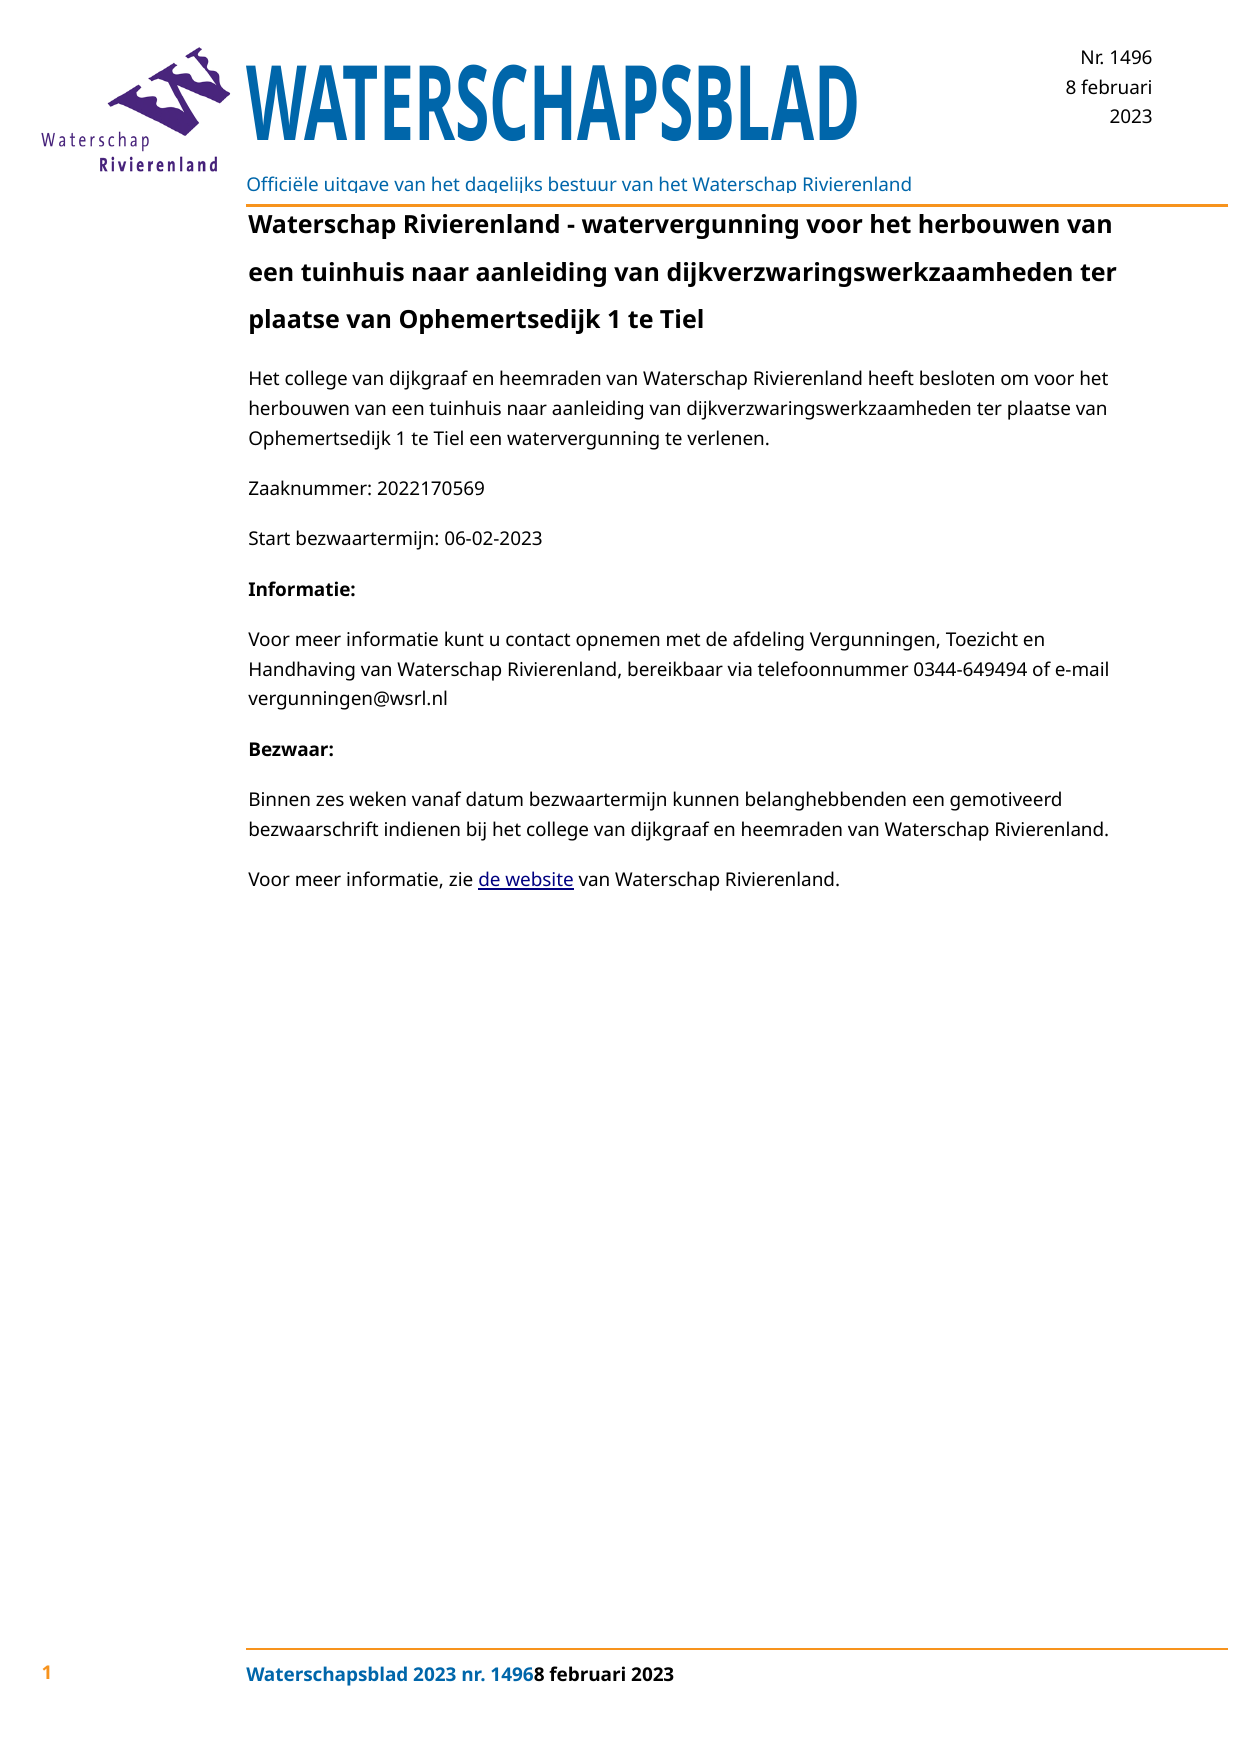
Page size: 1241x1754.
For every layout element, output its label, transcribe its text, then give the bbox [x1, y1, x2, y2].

text Start bezwaartermijn: 06-02-2023 [248, 526, 1152, 551]
text Informatie: [248, 576, 1152, 602]
text Het college van dijkgraaf en heemraden van Waterschap Rivierenland heeft besloten om voor het herbouwen van een tuinhuis naar aanleiding van dijkverzwaringswerkzaamheden ter plaatse van Ophemertsedijk 1 te Tiel een watervergunning te verlenen. [248, 366, 1152, 450]
text Binnen zes weken vanaf datum bezwaartermijn kunnen belanghebbenden een gemotiveerd bezwaarschrift indienen bij het college van dijkgraaf en heemraden van Waterschap Rivierenland. [248, 786, 1152, 842]
text Voor meer informatie, zie de website van Waterschap Rivierenland. [248, 866, 1152, 892]
text Voor meer informatie kunt u contact opnemen met de afdeling Vergunningen, Toezicht en Handhaving van Waterschap Rivierenland, bereikbaar via telefoonnummer 0344-649494 of e-mail vergunningen@wsrl.nl [248, 626, 1152, 711]
text Waterschap Rivierenland - watervergunning voor het herbouwen van een tuinhuis naar aanleiding van dijkverzwaringswerkzaamheden ter plaatse van Ophemertsedijk 1 te Tiel [248, 207, 1152, 336]
text Bezwaar: [248, 736, 1152, 762]
picture [41, 47, 231, 172]
text Zaaknummer: 2022170569 [248, 475, 1152, 501]
